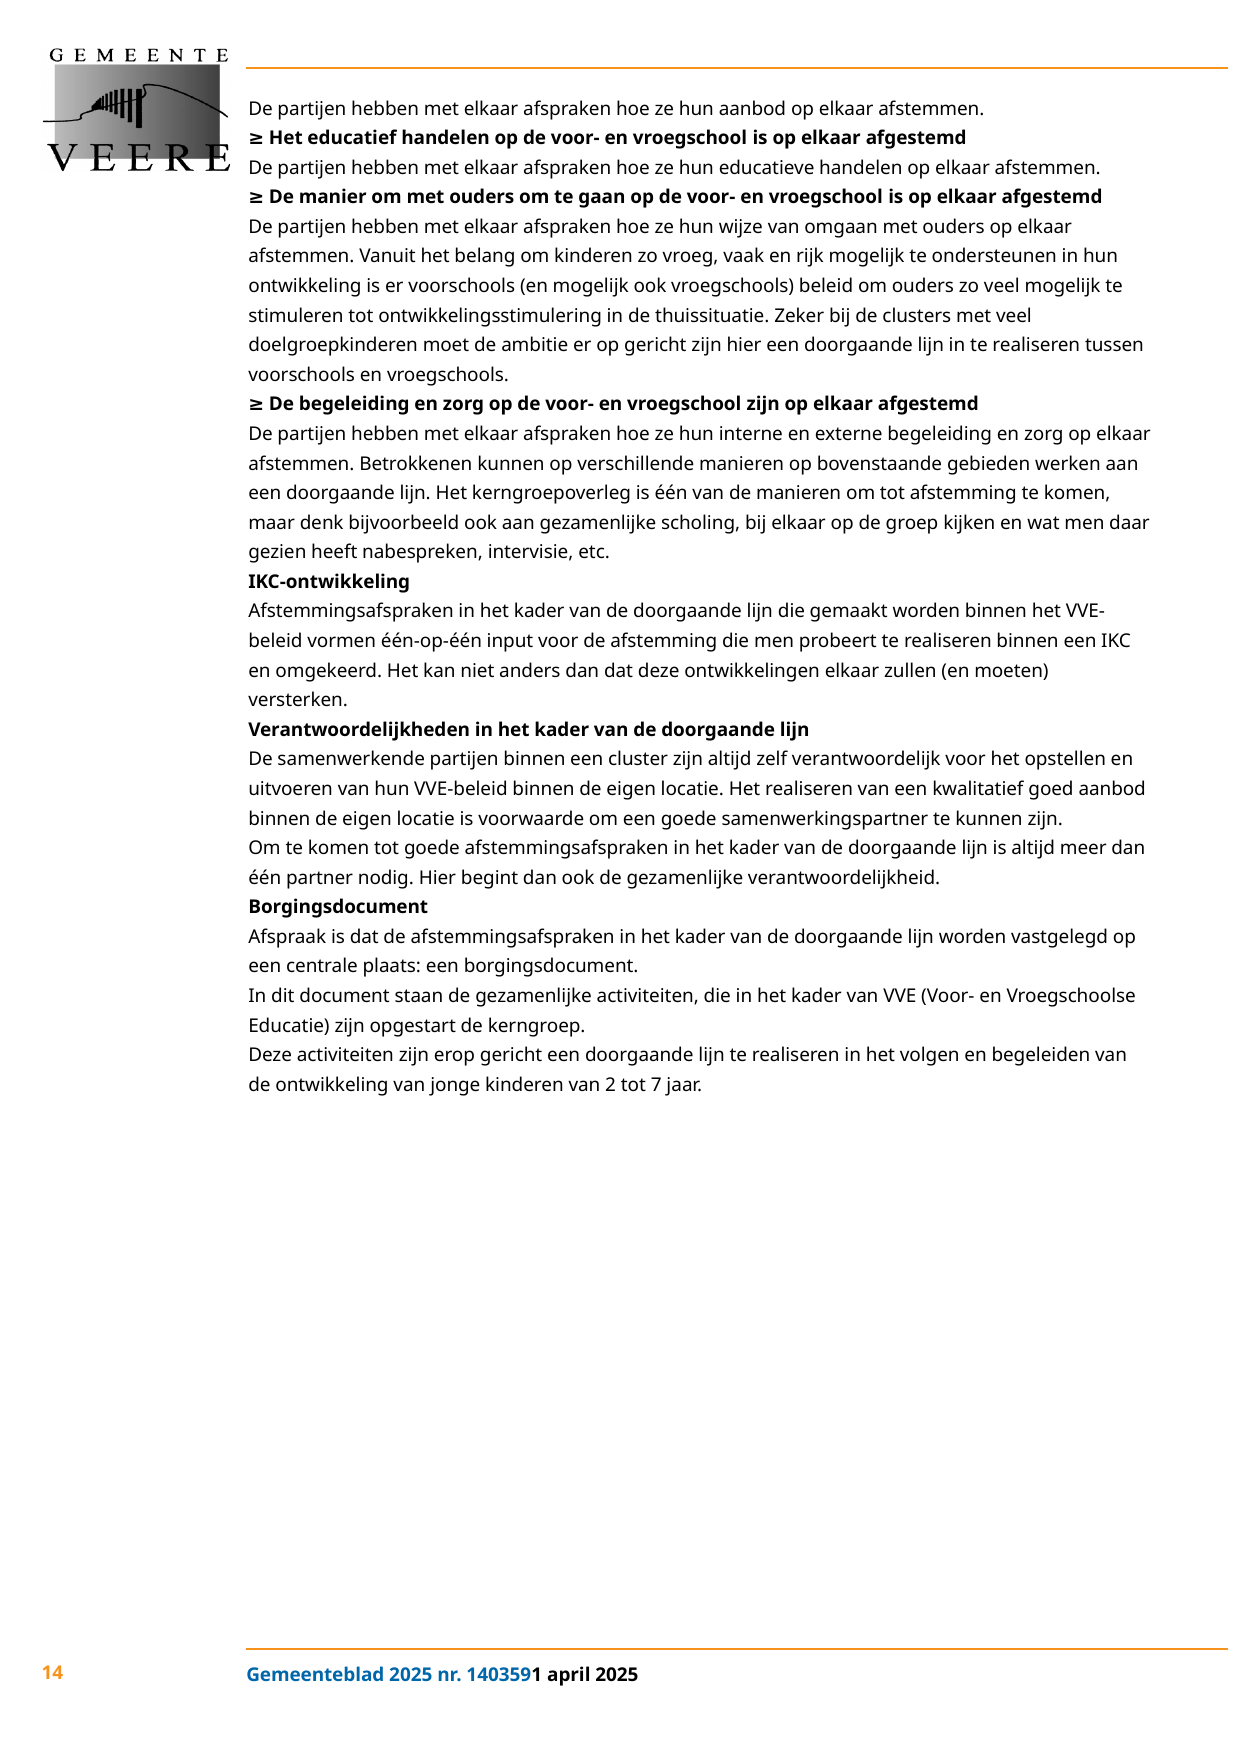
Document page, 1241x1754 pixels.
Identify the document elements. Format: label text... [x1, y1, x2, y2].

text De partijen hebben met elkaar afspraken hoe ze hun interne en externe begeleiding en zorg op elkaar afstemmen. Betrokkenen kunnen op verschillende manieren op bovenstaande gebieden werken aan een doorgaande lijn. Het kerngroepoverleg is één van de manieren om tot afstemming te komen, maar denk bijvoorbeeld ook aan gezamenlijke scholing, bij elkaar op de groep kijken en wat men daar gezien heeft nabespreken, intervisie, etc. [248, 420, 1152, 564]
text ≥ De begeleiding en zorg op de voor- en vroegschool zijn op elkaar afgestemd [248, 391, 1152, 416]
text Afspraak is dat de afstemmingsafspraken in het kader van de doorgaande lijn worden vastgelegd op een centrale plaats: een borgingsdocument. [248, 923, 1152, 978]
text ≥ Het educatief handelen op de voor- en vroegschool is op elkaar afgestemd [248, 124, 1152, 150]
text Afstemmingsafspraken in het kader van de doorgaande lijn die gemaakt worden binnen het VVE-beleid vormen één-op-één input voor de afstemming die men probeert te realiseren binnen een IKC en omgekeerd. Het kan niet anders dan dat deze ontwikkelingen elkaar zullen (en moeten) versterken. [248, 598, 1152, 712]
text IKC-ontwikkeling [248, 568, 1152, 594]
text De partijen hebben met elkaar afspraken hoe ze hun wijze van omgaan met ouders op elkaar afstemmen. Vanuit het belang om kinderen zo vroeg, vaak en rijk mogelijk te ondersteunen in hun ontwikkeling is er voorschools (en mogelijk ook vroegschools) beleid om ouders zo veel mogelijk te stimuleren tot ontwikkelingsstimulering in de thuissituatie. Zeker bij de clusters met veel doelgroepkinderen moet de ambitie er op gericht zijn hier een doorgaande lijn in te realiseren tussen voorschools en vroegschools. [248, 213, 1152, 387]
text Om te komen tot goede afstemmingsafspraken in het kader van de doorgaande lijn is altijd meer dan één partner nodig. Hier begint dan ook de gezamenlijke verantwoordelijkheid. [248, 834, 1152, 890]
text Verantwoordelijkheden in het kader van de doorgaande lijn [248, 716, 1152, 742]
text Borgingsdocument [248, 893, 1152, 919]
picture [41, 47, 231, 172]
text De partijen hebben met elkaar afspraken hoe ze hun educatieve handelen op elkaar afstemmen. [248, 154, 1152, 180]
text Deze activiteiten zijn erop gericht een doorgaande lijn te realiseren in het volgen en begeleiden van de ontwikkeling van jonge kinderen van 2 tot 7 jaar. [248, 1041, 1152, 1097]
text In dit document staan de gezamenlijke activiteiten, die in het kader van VVE (Voor- en Vroegschoolse Educatie) zijn opgestart de kerngroep. [248, 982, 1152, 1038]
text ≥ De manier om met ouders om te gaan op de voor- en vroegschool is op elkaar afgestemd [248, 183, 1152, 209]
text De samenwerkende partijen binnen een cluster zijn altijd zelf verantwoordelijk voor het opstellen en uitvoeren van hun VVE-beleid binnen de eigen locatie. Het realiseren van een kwalitatief goed aanbod binnen de eigen locatie is voorwaarde om een goede samenwerkingspartner te kunnen zijn. [248, 746, 1152, 831]
text De partijen hebben met elkaar afspraken hoe ze hun aanbod op elkaar afstemmen. [248, 95, 1152, 121]
